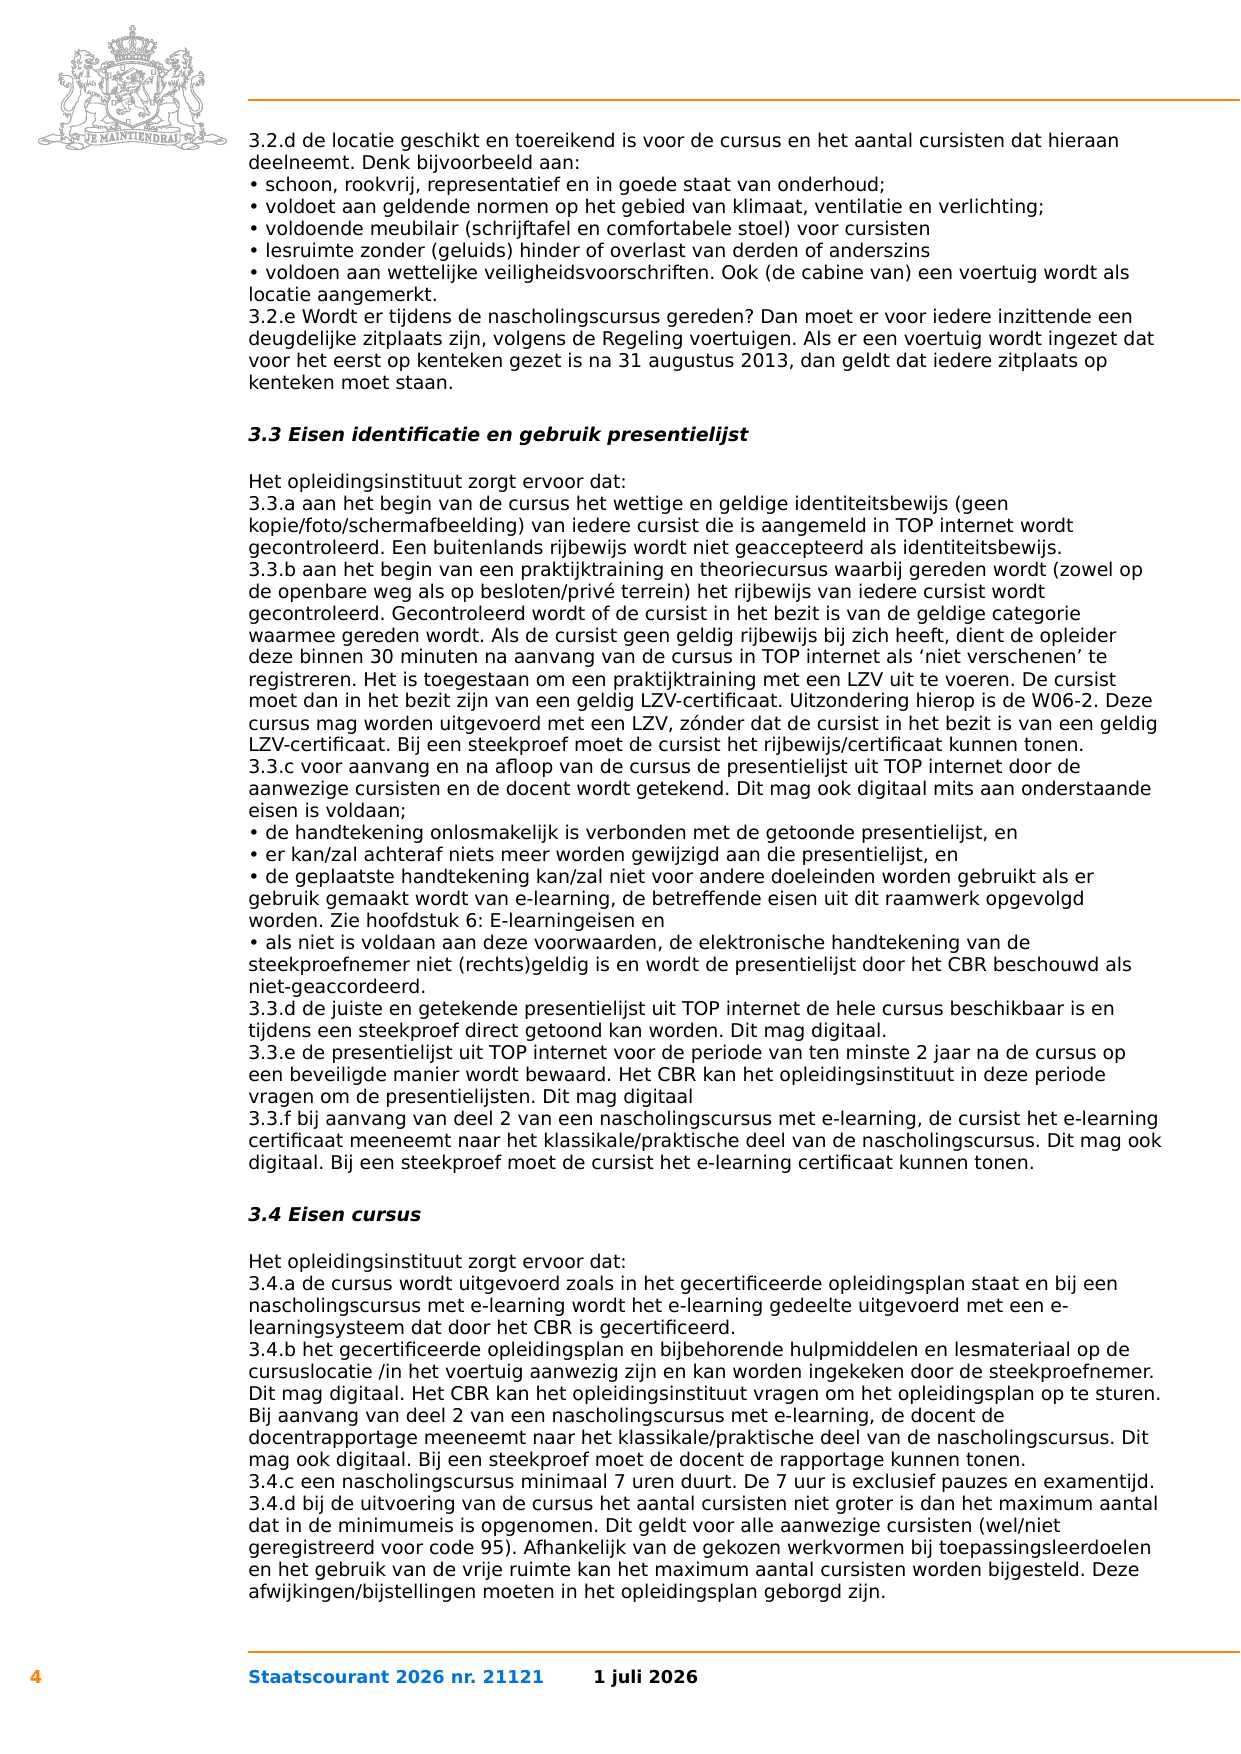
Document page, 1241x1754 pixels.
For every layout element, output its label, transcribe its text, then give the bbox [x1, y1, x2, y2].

text • als niet is voldaan aan deze voorwaarden, de elektronische handtekening van de steekproefnemer niet (rechts)geldig is en wordt de presentielijst door het CBR beschouwd als niet-geaccordeerd. [248, 932, 1163, 998]
subtitle 3.3 Eisen identificatie en gebruik presentielijst [248, 424, 1163, 446]
text 3.3.a aan het begin van de cursus het wettige en geldige identiteitsbewijs (geen kopie/foto/schermafbeelding) van iedere cursist die is aangemeld in TOP internet wordt gecontroleerd. Een buitenlands rijbewijs wordt niet geaccepteerd als identiteitsbewijs. [248, 493, 1163, 558]
text • er kan/zal achteraf niets meer worden gewijzigd aan die presentielijst, en [248, 844, 1163, 866]
text • de handtekening onlosmakelijk is verbonden met de getoonde presentielijst, en [248, 822, 1163, 844]
text • lesruimte zonder (geluids) hinder of overlast van derden of anderszins [248, 240, 1163, 262]
text Het opleidingsinstituut zorgt ervoor dat: [248, 471, 1163, 493]
text 3.3.f bij aanvang van deel 2 van een nascholingscursus met e-learning, de cursist het e-learning certificaat meeneemt naar het klassikale/praktische deel van de nascholingscursus. Dit mag ook digitaal. Bij een steekproef moet de cursist het e-learning certificaat kunnen tonen. [248, 1108, 1163, 1174]
text 3.2.e Wordt er tijdens de nascholingscursus gereden? Dan moet er voor iedere inzittende een deugdelijke zitplaats zijn, volgens de Regeling voertuigen. Als er een voertuig wordt ingezet dat voor het eerst op kenteken gezet is na 31 augustus 2013, dan geldt dat iedere zitplaats op kenteken moet staan. [248, 306, 1163, 394]
subtitle 3.4 Eisen cursus [248, 1204, 1163, 1226]
text • de geplaatste handtekening kan/zal niet voor andere doeleinden worden gebruikt als er gebruik gemaakt wordt van e-learning, de betreffende eisen uit dit raamwerk opgevolgd worden. Zie hoofdstuk 6: E-learningeisen en [248, 866, 1163, 932]
text 3.3.c voor aanvang en na afloop van de cursus de presentielijst uit TOP internet door de aanwezige cursisten en de docent wordt getekend. Dit mag ook digitaal mits aan onderstaande eisen is voldaan; [248, 756, 1163, 822]
text 3.4.b het gecertificeerde opleidingsplan en bijbehorende hulpmiddelen en lesmateriaal op de cursuslocatie /in het voertuig aanwezig zijn en kan worden ingekeken door de steekproefnemer. Dit mag digitaal. Het CBR kan het opleidingsinstituut vragen om het opleidingsplan op te sturen. [248, 1339, 1163, 1405]
text 3.3.b aan het begin van een praktijktraining en theoriecursus waarbij gereden wordt (zowel op de openbare weg als op besloten/privé terrein) het rijbewijs van iedere cursist wordt gecontroleerd. Gecontroleerd wordt of de cursist in het bezit is van de geldige categorie waarmee gereden wordt. Als de cursist geen geldig rijbewijs bij zich heeft, dient de opleider deze binnen 30 minuten na aanvang van de cursus in TOP internet als ‘niet verschenen’ te registreren. Het is toegestaan om een praktijktraining met een LZV uit te voeren. De cursist moet dan in het bezit zijn van een geldig LZV-certificaat. Uitzondering hierop is de W06-2. Deze cursus mag worden uitgevoerd met een LZV, zónder dat de cursist in het bezit is van een geldig LZV-certificaat. Bij een steekproef moet de cursist het rijbewijs/certificaat kunnen tonen. [248, 558, 1163, 756]
text 3.2.d de locatie geschikt en toereikend is voor de cursus en het aantal cursisten dat hieraan deelneemt. Denk bijvoorbeeld aan: [248, 130, 1163, 174]
text • voldoen aan wettelijke veiligheidsvoorschriften. Ook (de cabine van) een voertuig wordt als locatie aangemerkt. [248, 262, 1163, 306]
text Het opleidingsinstituut zorgt ervoor dat: [248, 1251, 1163, 1273]
picture [38, 25, 227, 150]
text 3.3.d de juiste en getekende presentielijst uit TOP internet de hele cursus beschikbaar is en tijdens een steekproef direct getoond kan worden. Dit mag digitaal. [248, 998, 1163, 1042]
text 3.4.a de cursus wordt uitgevoerd zoals in het gecertificeerde opleidingsplan staat en bij een nascholingscursus met e-learning wordt het e-learning gedeelte uitgevoerd met een e-learningsysteem dat door het CBR is gecertificeerd. [248, 1273, 1163, 1339]
text • schoon, rookvrij, representatief en in goede staat van onderhoud; [248, 174, 1163, 196]
text Bij aanvang van deel 2 van een nascholingscursus met e-learning, de docent de docentrapportage meeneemt naar het klassikale/praktische deel van de nascholingscursus. Dit mag ook digitaal. Bij een steekproef moet de docent de rapportage kunnen tonen. [248, 1405, 1163, 1471]
text • voldoende meubilair (schrijftafel en comfortabele stoel) voor cursisten [248, 218, 1163, 240]
text 3.4.d bij de uitvoering van de cursus het aantal cursisten niet groter is dan het maximum aantal dat in de minimumeis is opgenomen. Dit geldt voor alle aanwezige cursisten (wel/niet geregistreerd voor code 95). Afhankelijk van de gekozen werkvormen bij toepassingsleerdoelen en het gebruik van de vrije ruimte kan het maximum aantal cursisten worden bijgesteld. Deze afwijkingen/bijstellingen moeten in het opleidingsplan geborgd zijn. [248, 1493, 1163, 1603]
text 3.3.e de presentielijst uit TOP internet voor de periode van ten minste 2 jaar na de cursus op een beveiligde manier wordt bewaard. Het CBR kan het opleidingsinstituut in deze periode vragen om de presentielijsten. Dit mag digitaal [248, 1042, 1163, 1108]
text • voldoet aan geldende normen op het gebied van klimaat, ventilatie en verlichting; [248, 196, 1163, 218]
text 3.4.c een nascholingscursus minimaal 7 uren duurt. De 7 uur is exclusief pauzes en examentijd. [248, 1471, 1163, 1493]
